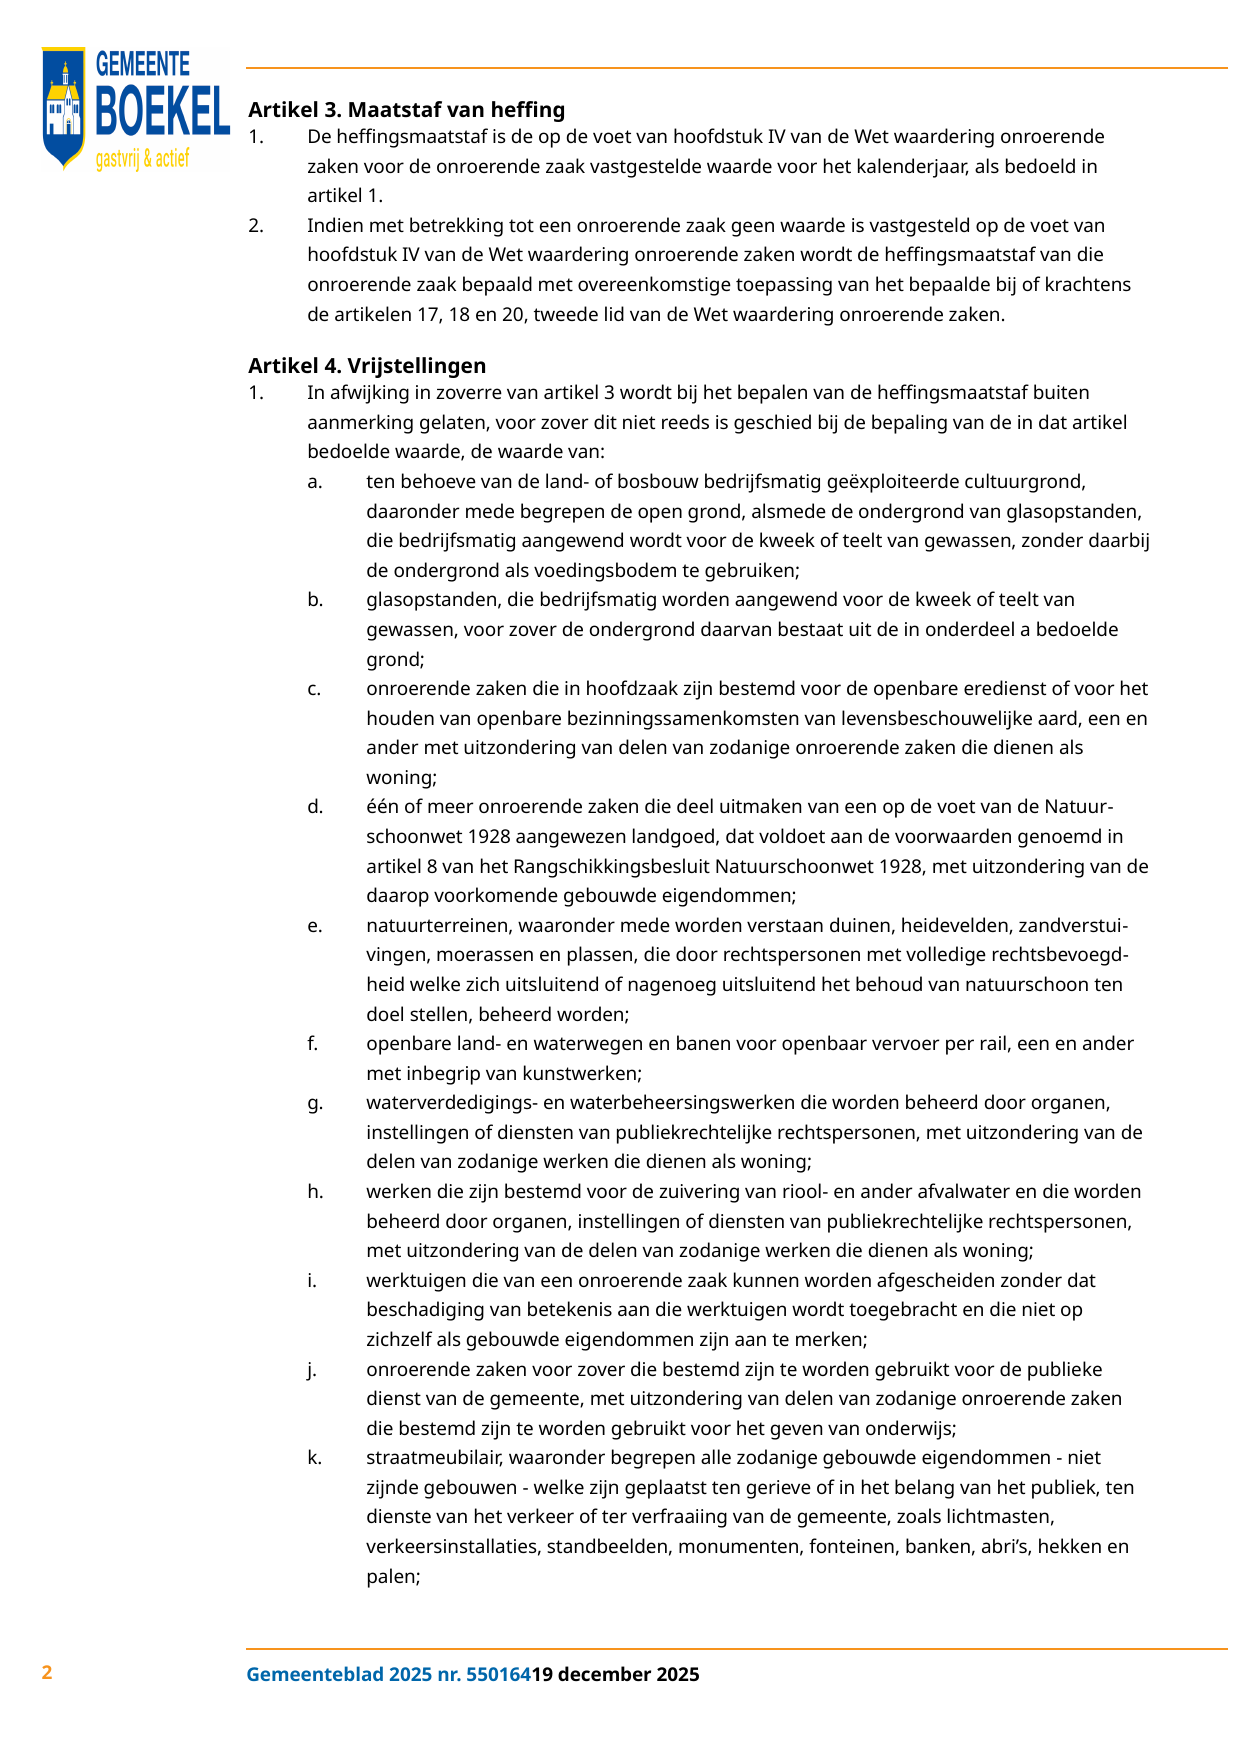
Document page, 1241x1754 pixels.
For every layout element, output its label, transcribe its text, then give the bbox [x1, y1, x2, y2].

list onroerende zaken die in hoofdzaak zijn bestemd voor de openbare eredienst of voor het houden van openbare bezinningssamenkomsten van levensbeschouwelijke aard, een en ander met uitzondering van delen van zodanige onroerende zaken die dienen als woning; [307, 675, 1152, 790]
list één of meer onroerende zaken die deel uitmaken van een op de voet van de Natuur­schoonwet 1928 aangewezen landgoed, dat voldoet aan de voorwaarden genoemd in artikel 8 van het Rangschikkingsbesluit Natuurschoonwet 1928, met uitzondering van de daarop voorkomende gebouwde eigendommen; [307, 794, 1152, 908]
list onroerende zaken voor zover die bestemd zijn te worden gebruikt voor de publieke dienst van de gemeente, met uitzondering van delen van zodanige onroerende zaken die bestemd zijn te worden gebruikt voor het geven van onderwijs; [307, 1356, 1152, 1441]
list straatmeubilair, waaronder begrepen alle zodanige gebouwde eigendommen - niet zijnde gebouwen - welke zijn geplaatst ten gerieve of in het belang van het publiek, ten dienste van het verkeer of ter verfraaiing van de gemeente, zoals lichtmasten, verkeersinstallaties, standbeelden, monumenten, fonteinen, banken, abri’s, hekken en palen; [307, 1444, 1152, 1589]
list werktuigen die van een onroerende zaak kunnen worden afgescheiden zonder dat beschadiging van betekenis aan die werktuigen wordt toegebracht en die niet op zichzelf als gebouwde eigendommen zijn aan te merken; [307, 1267, 1152, 1352]
list Indien met betrekking tot een onroerende zaak geen waarde is vastgesteld op de voet van hoofdstuk IV van de Wet waardering onroerende zaken wordt de heffingsmaatstaf van die onroerende zaak bepaald met overeenkomstige toepassing van het bepaalde bij of krachtens de artikelen 17, 18 en 20, tweede lid van de Wet waardering onroerende zaken. [248, 212, 1152, 326]
list natuurterreinen, waaronder mede worden verstaan duinen, heidevelden, zandverstui­vingen, moerassen en plassen, die door rechtspersonen met volledige rechtsbevoegd­heid welke zich uitsluitend of nagenoeg uitsluitend het behoud van natuurschoon ten doel stellen, beheerd worden; [307, 912, 1152, 1027]
list waterverdedigings- en waterbeheersingswerken die worden beheerd door organen, instellingen of diensten van publiekrechtelijke rechtspersonen, met uitzondering van de delen van zodanige werken die dienen als woning; [307, 1089, 1152, 1174]
picture [41, 47, 231, 172]
list openbare land- en waterwegen en banen voor openbaar vervoer per rail, een en ander met inbegrip van kunstwerken; [307, 1030, 1152, 1086]
text Artikel 3. Maatstaf van heffing [248, 95, 1152, 123]
text Artikel 4. Vrijstellingen [248, 351, 1152, 379]
list De heffingsmaatstaf is de op de voet van hoofdstuk IV van de Wet waardering onroeren­de zaken voor de onroerende zaak vastgestelde waarde voor het kalenderjaar, als bedoeld in artikel 1. [248, 123, 1152, 208]
list werken die zijn bestemd voor de zuivering van riool- en ander afvalwater en die worden beheerd door organen, instellingen of diensten van publiekrechtelijke rechts­personen, met uitzondering van de delen van zodanige werken die dienen als woning; [307, 1178, 1152, 1263]
list In afwijking in zoverre van artikel 3 wordt bij het bepalen van de heffingsmaatstaf buiten aanmerking gelaten, voor zover dit niet reeds is geschied bij de bepaling van de in dat artikel bedoelde waarde, de waarde van: [248, 379, 1152, 464]
list ten behoeve van de land- of bosbouw bedrijfsmatig geëxploiteerde cultuurgrond, daaronder mede begrepen de open grond, alsmede de ondergrond van glasopstanden, die bedrijfsmatig aangewend wordt voor de kweek of teelt van gewassen, zonder daarbij de ondergrond als voedingsbodem te gebruiken; [307, 468, 1152, 583]
list glasopstanden, die bedrijfsmatig worden aangewend voor de kweek of teelt van gewassen, voor zover de ondergrond daarvan bestaat uit de in onderdeel a bedoelde grond; [307, 587, 1152, 672]
